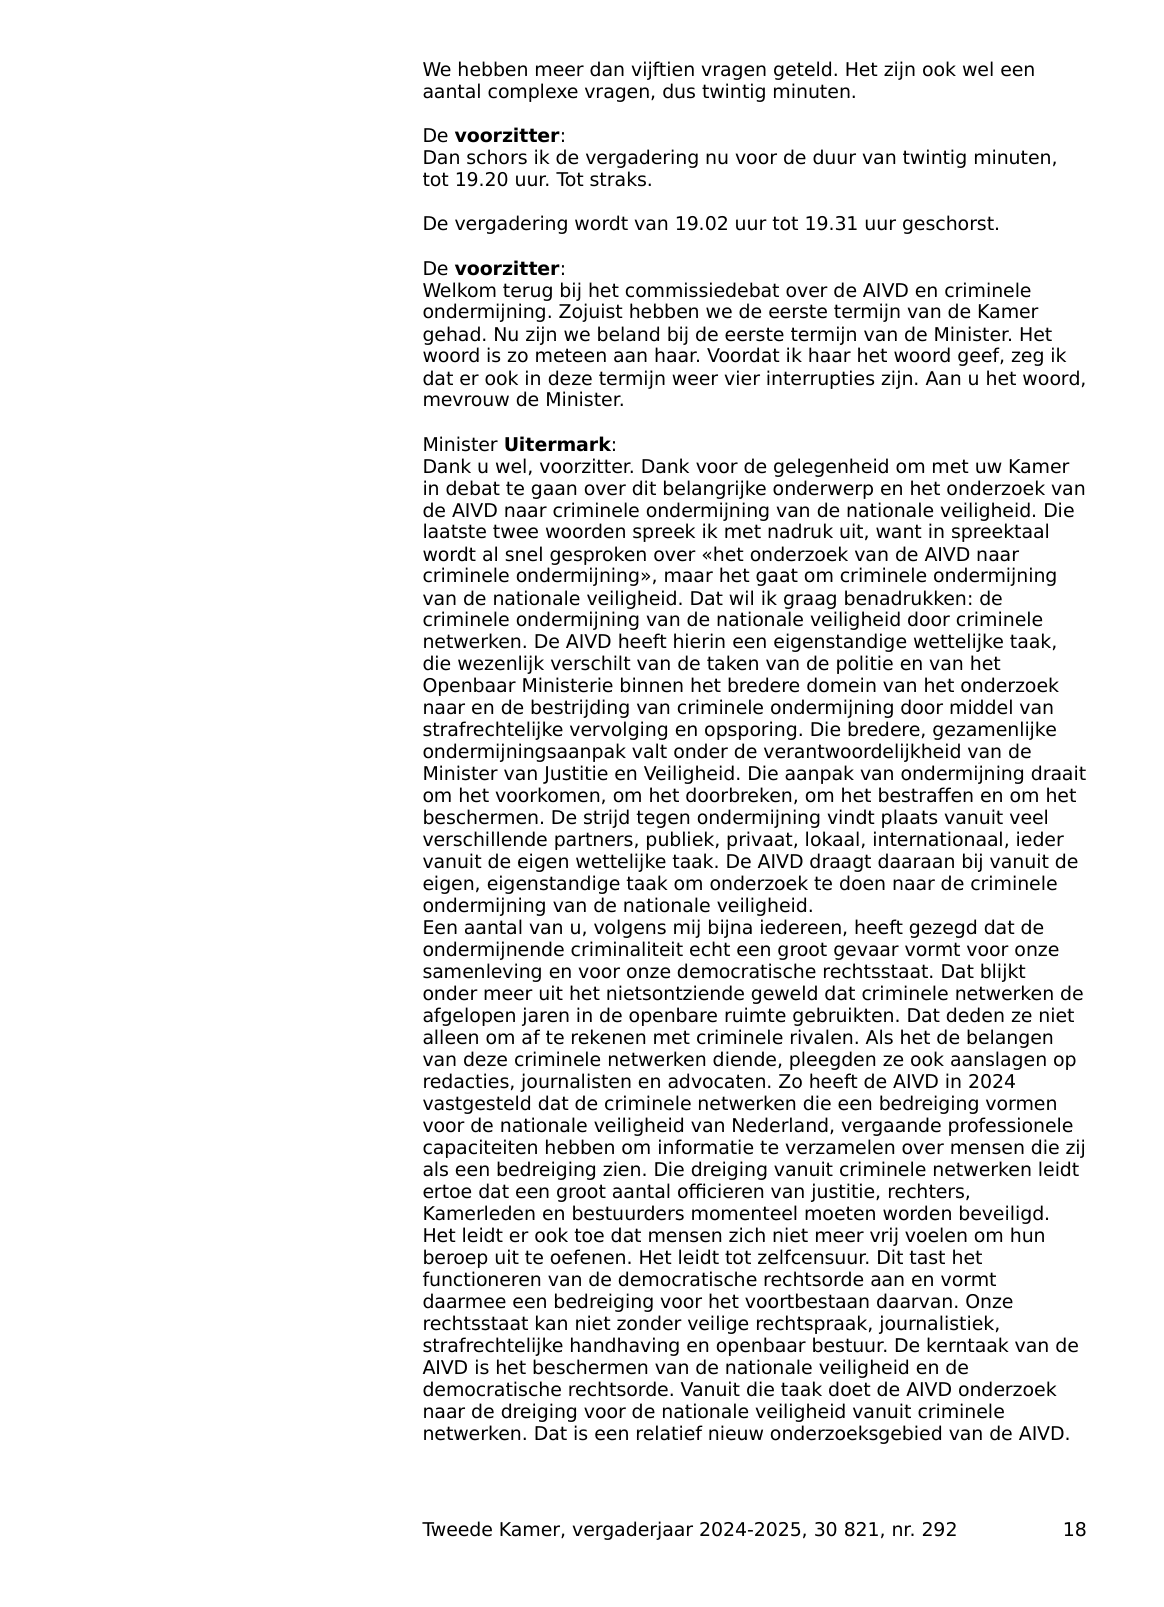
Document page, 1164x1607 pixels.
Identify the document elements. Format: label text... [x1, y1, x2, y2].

text Dank u wel, voorzitter. Dank voor de gelegenheid om met uw Kamer in debat te gaan over dit belangrijke onderwerp en het onderzoek van de AIVD naar criminele ondermijning van de nationale veiligheid. Die laatste twee woorden spreek ik met nadruk uit, want in spreektaal wordt al snel gesproken over «het onderzoek van de AIVD naar criminele ondermijning», maar het gaat om criminele ondermijning van de nationale veiligheid. Dat wil ik graag benadrukken: de criminele ondermijning van de nationale veiligheid door criminele netwerken. De AIVD heeft hierin een eigenstandige wettelijke taak, die wezenlijk verschilt van de taken van de politie en van het Openbaar Ministerie binnen het bredere domein van het onderzoek naar en de bestrijding van criminele ondermijning door middel van strafrechtelijke vervolging en opsporing. Die bredere, gezamenlijke ondermijningsaanpak valt onder de verantwoordelijkheid van de Minister van Justitie en Veiligheid. Die aanpak van ondermijning draait om het voorkomen, om het doorbreken, om het bestraffen en om het beschermen. De strijd tegen ondermijning vindt plaats vanuit veel verschillende partners, publiek, privaat, lokaal, internationaal, ieder vanuit de eigen wettelijke taak. De AIVD draagt daaraan bij vanuit de eigen, eigenstandige taak om onderzoek te doen naar de criminele ondermijning van de nationale veiligheid. [422, 456, 1087, 917]
text We hebben meer dan vijftien vragen geteld. Het zijn ook wel een aantal complexe vragen, dus twintig minuten. [422, 59, 1087, 103]
text De vergadering wordt van 19.02 uur tot 19.31 uur geschorst. [422, 213, 1087, 235]
text De voorzitter: [422, 125, 1087, 147]
text Een aantal van u, volgens mij bijna iedereen, heeft gezegd dat de ondermijnende criminaliteit echt een groot gevaar vormt voor onze samenleving en voor onze democratische rechtsstaat. Dat blijkt onder meer uit het nietsontziende geweld dat criminele netwerken de afgelopen jaren in de openbare ruimte gebruikten. Dat deden ze niet alleen om af te rekenen met criminele rivalen. Als het de belangen van deze criminele netwerken diende, pleegden ze ook aanslagen op redacties, journalisten en advocaten. Zo heeft de AIVD in 2024 vastgesteld dat de criminele netwerken die een bedreiging vormen voor de nationale veiligheid van Nederland, vergaande professionele capaciteiten hebben om informatie te verzamelen over mensen die zij als een bedreiging zien. Die dreiging vanuit criminele netwerken leidt ertoe dat een groot aantal officieren van justitie, rechters, Kamerleden en bestuurders momenteel moeten worden beveiligd. Het leidt er ook toe dat mensen zich niet meer vrij voelen om hun beroep uit te oefenen. Het leidt tot zelfcensuur. Dit tast het functioneren van de democratische rechtsorde aan en vormt daarmee een bedreiging voor het voortbestaan daarvan. Onze rechtsstaat kan niet zonder veilige rechtspraak, journalistiek, strafrechtelijke handhaving en openbaar bestuur. De kerntaak van de AIVD is het beschermen van de nationale veiligheid en de democratische rechtsorde. Vanuit die taak doet de AIVD onderzoek naar de dreiging voor de nationale veiligheid vanuit criminele netwerken. Dat is een relatief nieuw onderzoeksgebied van de AIVD. [422, 917, 1087, 1444]
text De voorzitter: [422, 257, 1087, 279]
text Dan schors ik de vergadering nu voor de duur van twintig minuten, tot 19.20 uur. Tot straks. [422, 147, 1087, 191]
text Minister Uitermark: [422, 433, 1087, 456]
text Welkom terug bij het commissiedebat over de AIVD en criminele ondermijning. Zojuist hebben we de eerste termijn van de Kamer gehad. Nu zijn we beland bij de eerste termijn van de Minister. Het woord is zo meteen aan haar. Voordat ik haar het woord geef, zeg ik dat er ook in deze termijn weer vier interrupties zijn. Aan u het woord, mevrouw de Minister. [422, 279, 1087, 411]
